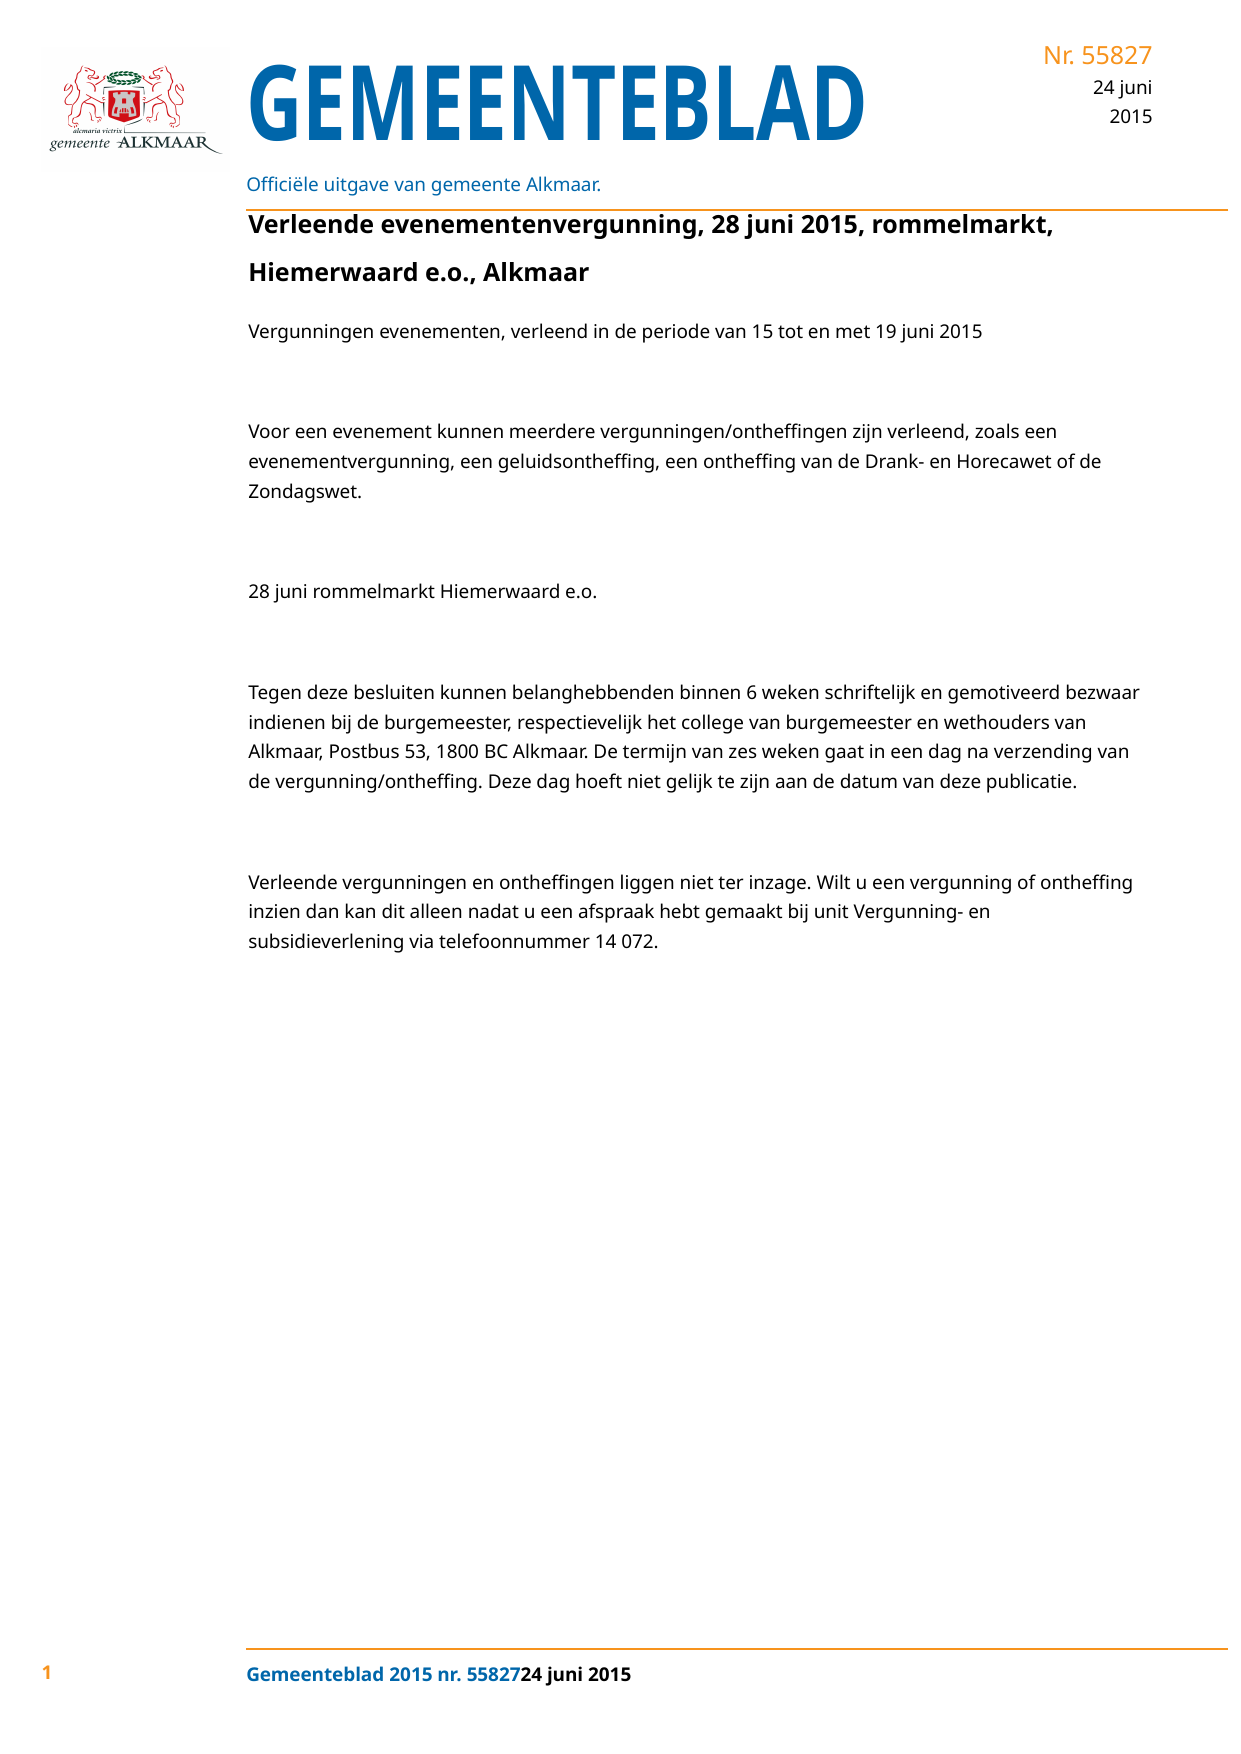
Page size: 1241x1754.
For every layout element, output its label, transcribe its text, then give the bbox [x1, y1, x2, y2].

text Voor een evenement kunnen meerdere vergunningen/ontheffingen zijn verleend, zoals een evenementvergunning, een geluidsontheffing, een ontheffing van de Drank- en Horecawet of de Zondagswet. [248, 419, 1152, 504]
text Tegen deze besluiten kunnen belanghebbenden binnen 6 weken schriftelijk en gemotiveerd bezwaar indienen bij de burgemeester, respectievelijk het college van burgemeester en wethouders van Alkmaar, Postbus 53, 1800 BC Alkmaar. De termijn van zes weken gaat in een dag na verzending van de vergunning/ontheffing. Deze dag hoeft niet gelijk te zijn aan de datum van deze publicatie. [248, 679, 1152, 794]
text Verleende vergunningen en ontheffingen liggen niet ter inzage. Wilt u een vergunning of ontheffing inzien dan kan dit alleen nadat u een afspraak hebt gemaakt bij unit Vergunning- en subsidieverlening via telefoonnummer 14 072. [248, 869, 1152, 954]
text 28 juni rommelmarkt Hiemerwaard e.o. [248, 579, 1152, 604]
text Vergunningen evenementen, verleend in de periode van 15 tot en met 19 juni 2015 [248, 318, 1152, 344]
text Verleende evenementenvergunning, 28 juni 2015, rommelmarkt, Hiemerwaard e.o., Alkmaar [248, 211, 1152, 288]
picture [41, 47, 231, 172]
